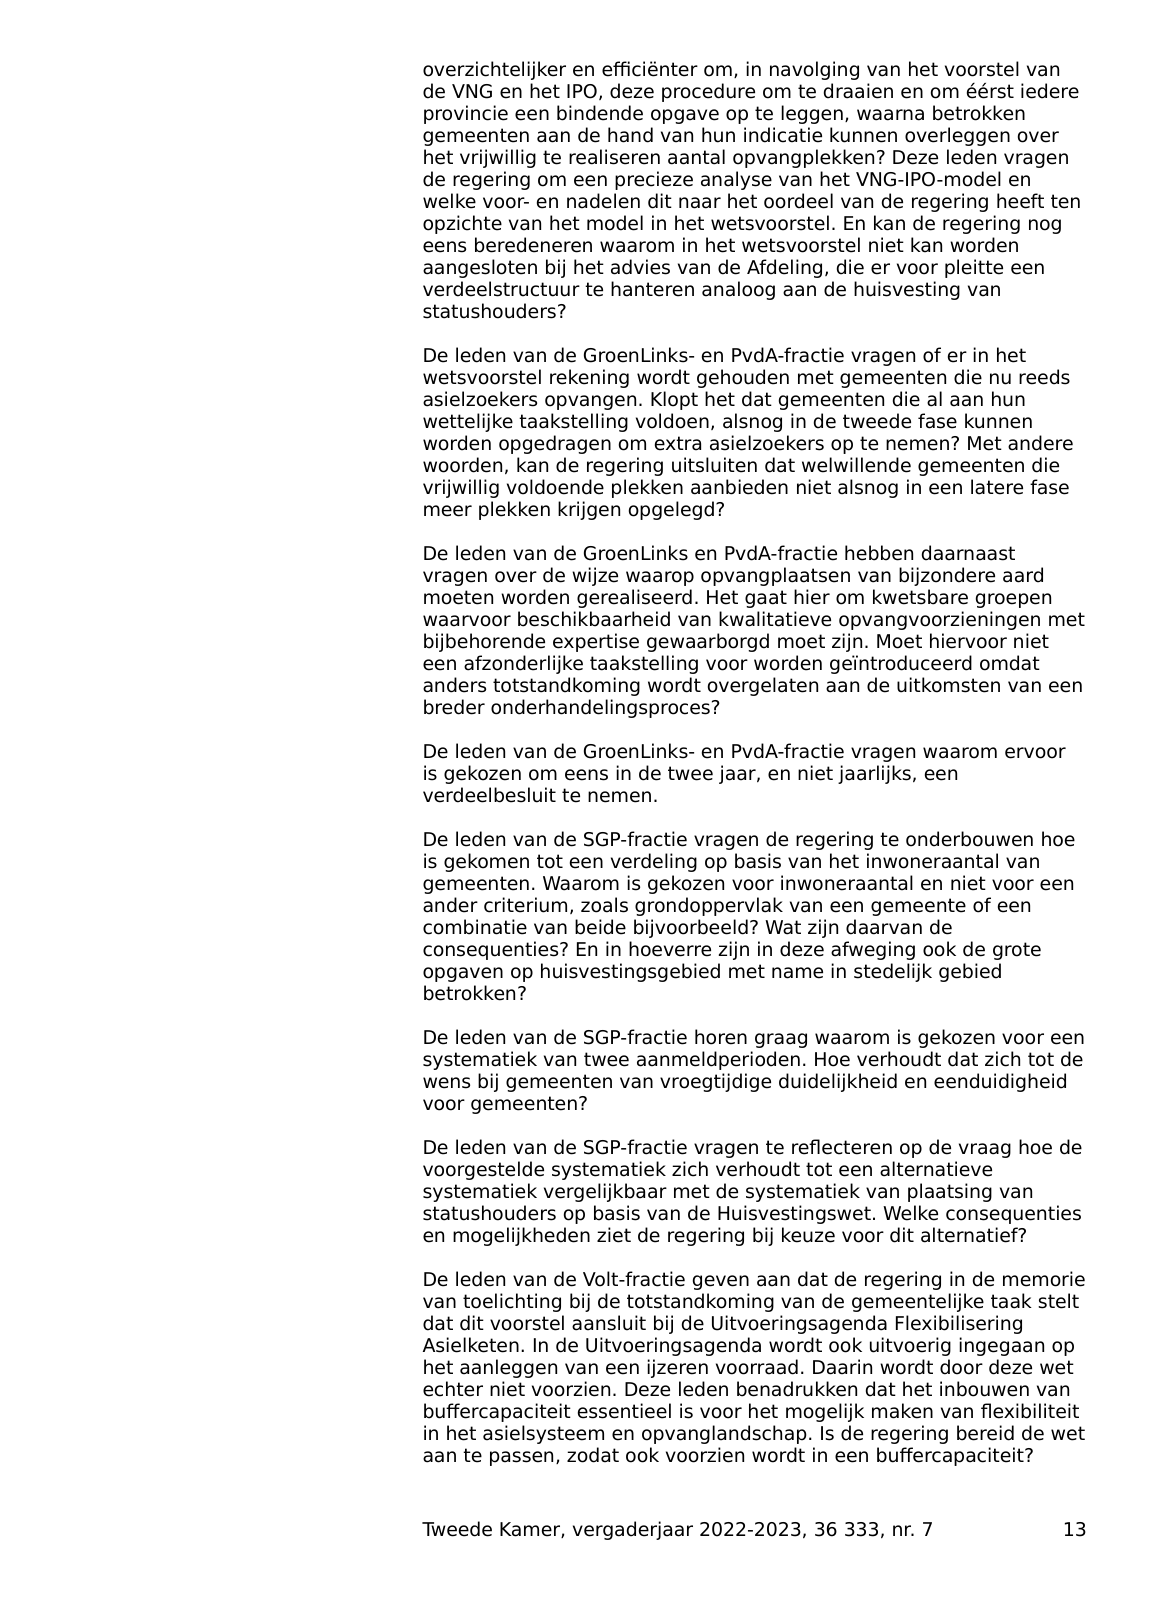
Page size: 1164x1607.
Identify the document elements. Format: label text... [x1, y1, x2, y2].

text De leden van de GroenLinks en PvdA-fractie hebben daarnaast vragen over de wijze waarop opvangplaatsen van bijzondere aard moeten worden gerealiseerd. Het gaat hier om kwetsbare groepen waarvoor beschikbaarheid van kwalitatieve opvangvoorzieningen met bijbehorende expertise gewaarborgd moet zijn. Moet hiervoor niet een afzonderlijke taakstelling voor worden geïntroduceerd omdat anders totstandkoming wordt overgelaten aan de uitkomsten van een breder onderhandelingsproces? [422, 543, 1087, 719]
text De leden van de SGP-fractie horen graag waarom is gekozen voor een systematiek van twee aanmeldperioden. Hoe verhoudt dat zich tot de wens bij gemeenten van vroegtijdige duidelijkheid en eenduidigheid voor gemeenten? [422, 1027, 1087, 1115]
text De leden van de GroenLinks- en PvdA-fractie vragen waarom ervoor is gekozen om eens in de twee jaar, en niet jaarlijks, een verdeelbesluit te nemen. [422, 741, 1087, 807]
text De leden van de SGP-fractie vragen de regering te onderbouwen hoe is gekomen tot een verdeling op basis van het inwoneraantal van gemeenten. Waarom is gekozen voor inwoneraantal en niet voor een ander criterium, zoals grondoppervlak van een gemeente of een combinatie van beide bijvoorbeeld? Wat zijn daarvan de consequenties? En in hoeverre zijn in deze afweging ook de grote opgaven op huisvestingsgebied met name in stedelijk gebied betrokken? [422, 829, 1087, 1005]
text overzichtelijker en efficiënter om, in navolging van het voorstel van de VNG en het IPO, deze procedure om te draaien en om éérst iedere provincie een bindende opgave op te leggen, waarna betrokken gemeenten aan de hand van hun indicatie kunnen overleggen over het vrijwillig te realiseren aantal opvangplekken? Deze leden vragen de regering om een precieze analyse van het VNG-IPO-model en welke voor- en nadelen dit naar het oordeel van de regering heeft ten opzichte van het model in het wetsvoorstel. En kan de regering nog eens beredeneren waarom in het wetsvoorstel niet kan worden aangesloten bij het advies van de Afdeling, die er voor pleitte een verdeelstructuur te hanteren analoog aan de huisvesting van statushouders? [422, 59, 1087, 323]
text De leden van de GroenLinks- en PvdA-fractie vragen of er in het wetsvoorstel rekening wordt gehouden met gemeenten die nu reeds asielzoekers opvangen. Klopt het dat gemeenten die al aan hun wettelijke taakstelling voldoen, alsnog in de tweede fase kunnen worden opgedragen om extra asielzoekers op te nemen? Met andere woorden, kan de regering uitsluiten dat welwillende gemeenten die vrijwillig voldoende plekken aanbieden niet alsnog in een latere fase meer plekken krijgen opgelegd? [422, 345, 1087, 521]
text De leden van de Volt-fractie geven aan dat de regering in de memorie van toelichting bij de totstandkoming van de gemeentelijke taak stelt dat dit voorstel aansluit bij de Uitvoeringsagenda Flexibilisering Asielketen. In de Uitvoeringsagenda wordt ook uitvoerig ingegaan op het aanleggen van een ijzeren voorraad. Daarin wordt door deze wet echter niet voorzien. Deze leden benadrukken dat het inbouwen van buffercapaciteit essentieel is voor het mogelijk maken van flexibiliteit in het asielsysteem en opvanglandschap. Is de regering bereid de wet aan te passen, zodat ook voorzien wordt in een buffercapaciteit? [422, 1269, 1087, 1467]
text De leden van de SGP-fractie vragen te reflecteren op de vraag hoe de voorgestelde systematiek zich verhoudt tot een alternatieve systematiek vergelijkbaar met de systematiek van plaatsing van statushouders op basis van de Huisvestingswet. Welke consequenties en mogelijkheden ziet de regering bij keuze voor dit alternatief? [422, 1137, 1087, 1247]
